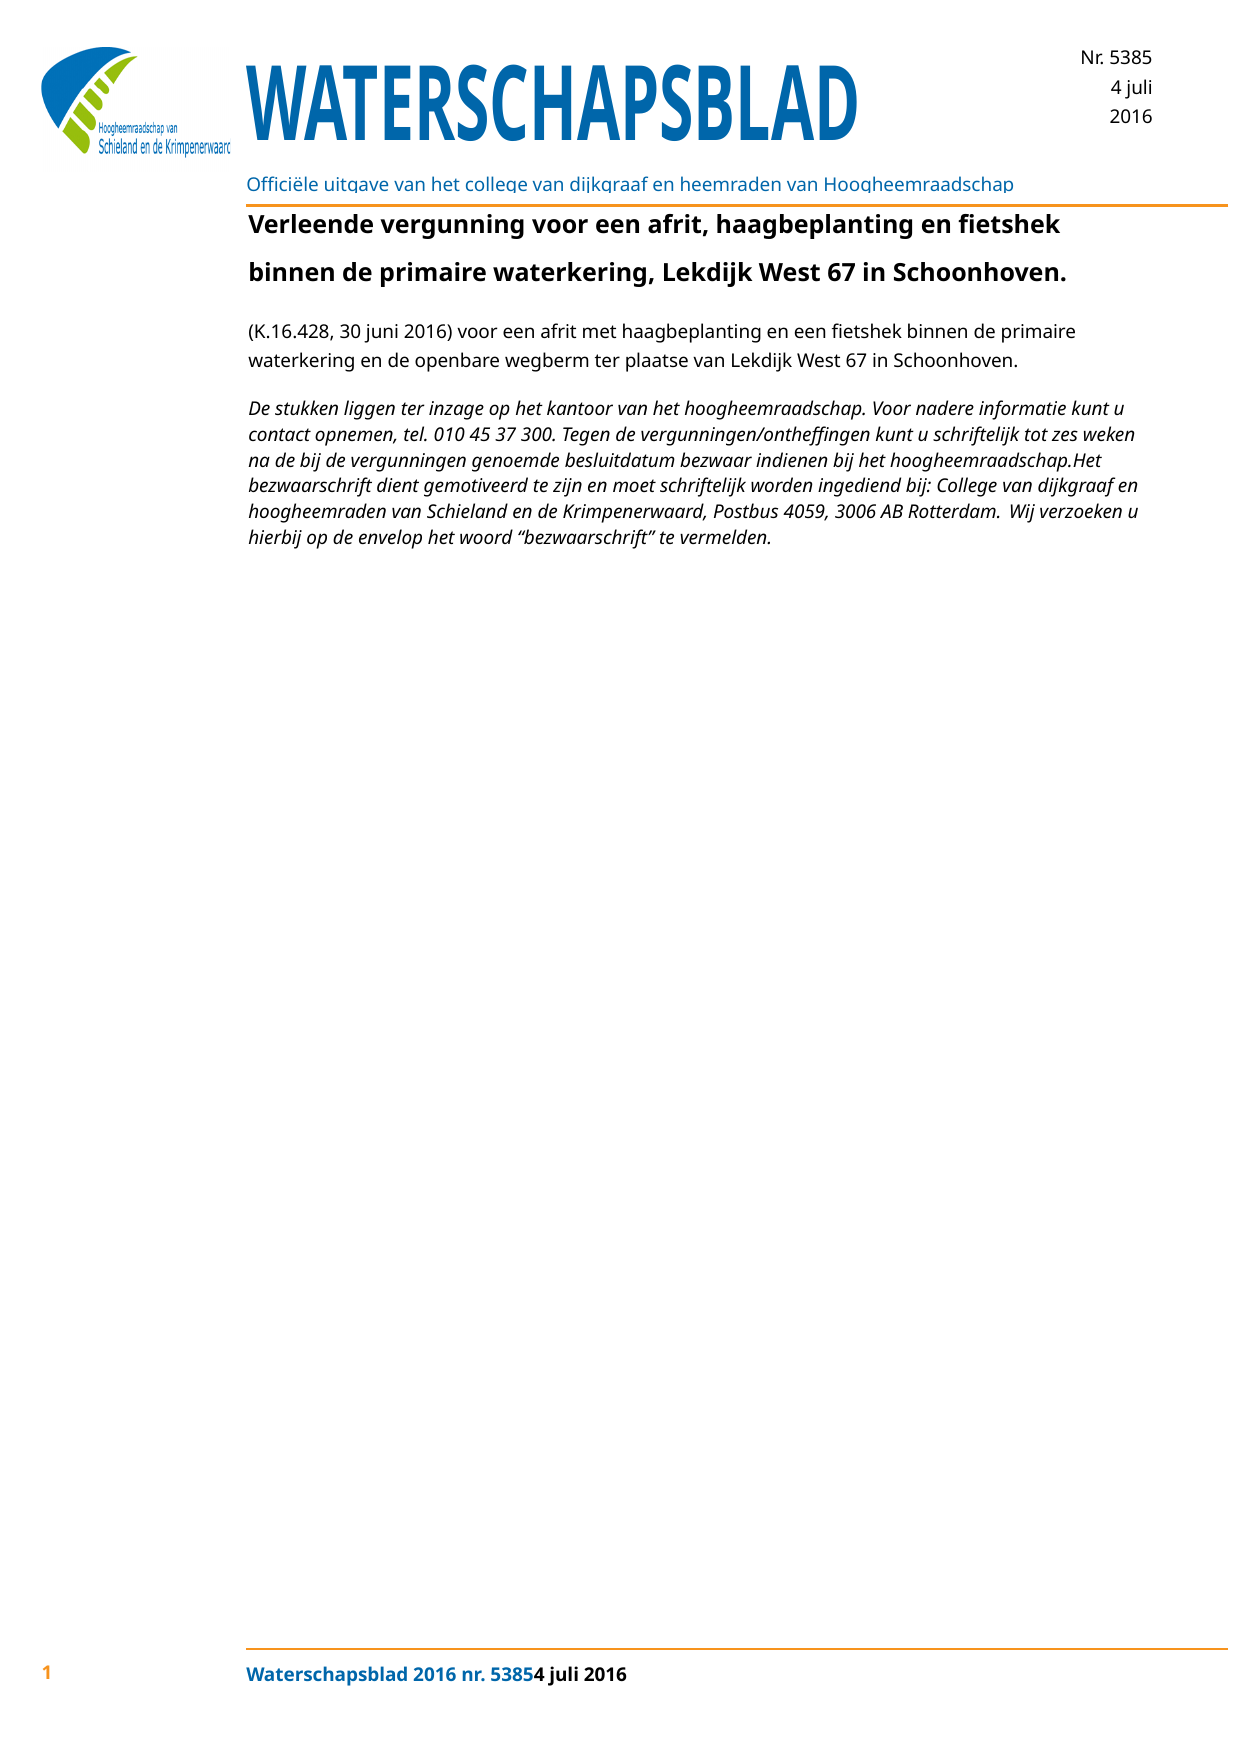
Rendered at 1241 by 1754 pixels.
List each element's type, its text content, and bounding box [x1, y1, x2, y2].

text De stukken liggen ter inzage op het kantoor van het hoogheemraadschap. Voor nadere informatie kunt u contact opnemen, tel. 010 45 37 300. Tegen de vergunningen/ontheffingen kunt u schriftelijk tot zes weken na de bij de vergunningen genoemde besluitdatum bezwaar indienen bij het hoogheemraadschap.Het bezwaarschrift dient gemotiveerd te zijn en moet schriftelijk worden ingediend bij: College van dijkgraaf en hoogheemraden van Schieland en de Krimpenerwaard, Postbus 4059, 3006 AB Rotterdam. Wij verzoeken u hierbij op de envelop het woord “bezwaarschrift” te vermelden. [248, 395, 1152, 550]
picture [41, 47, 231, 172]
text Verleende vergunning voor een afrit, haagbeplanting en fietshek binnen de primaire waterkering, Lekdijk West 67 in Schoonhoven. [248, 207, 1152, 288]
text (K.16.428, 30 juni 2016) voor een afrit met haagbeplanting en een fietshek binnen de primaire waterkering en de openbare wegberm ter plaatse van Lekdijk West 67 in Schoonhoven. [248, 318, 1152, 373]
